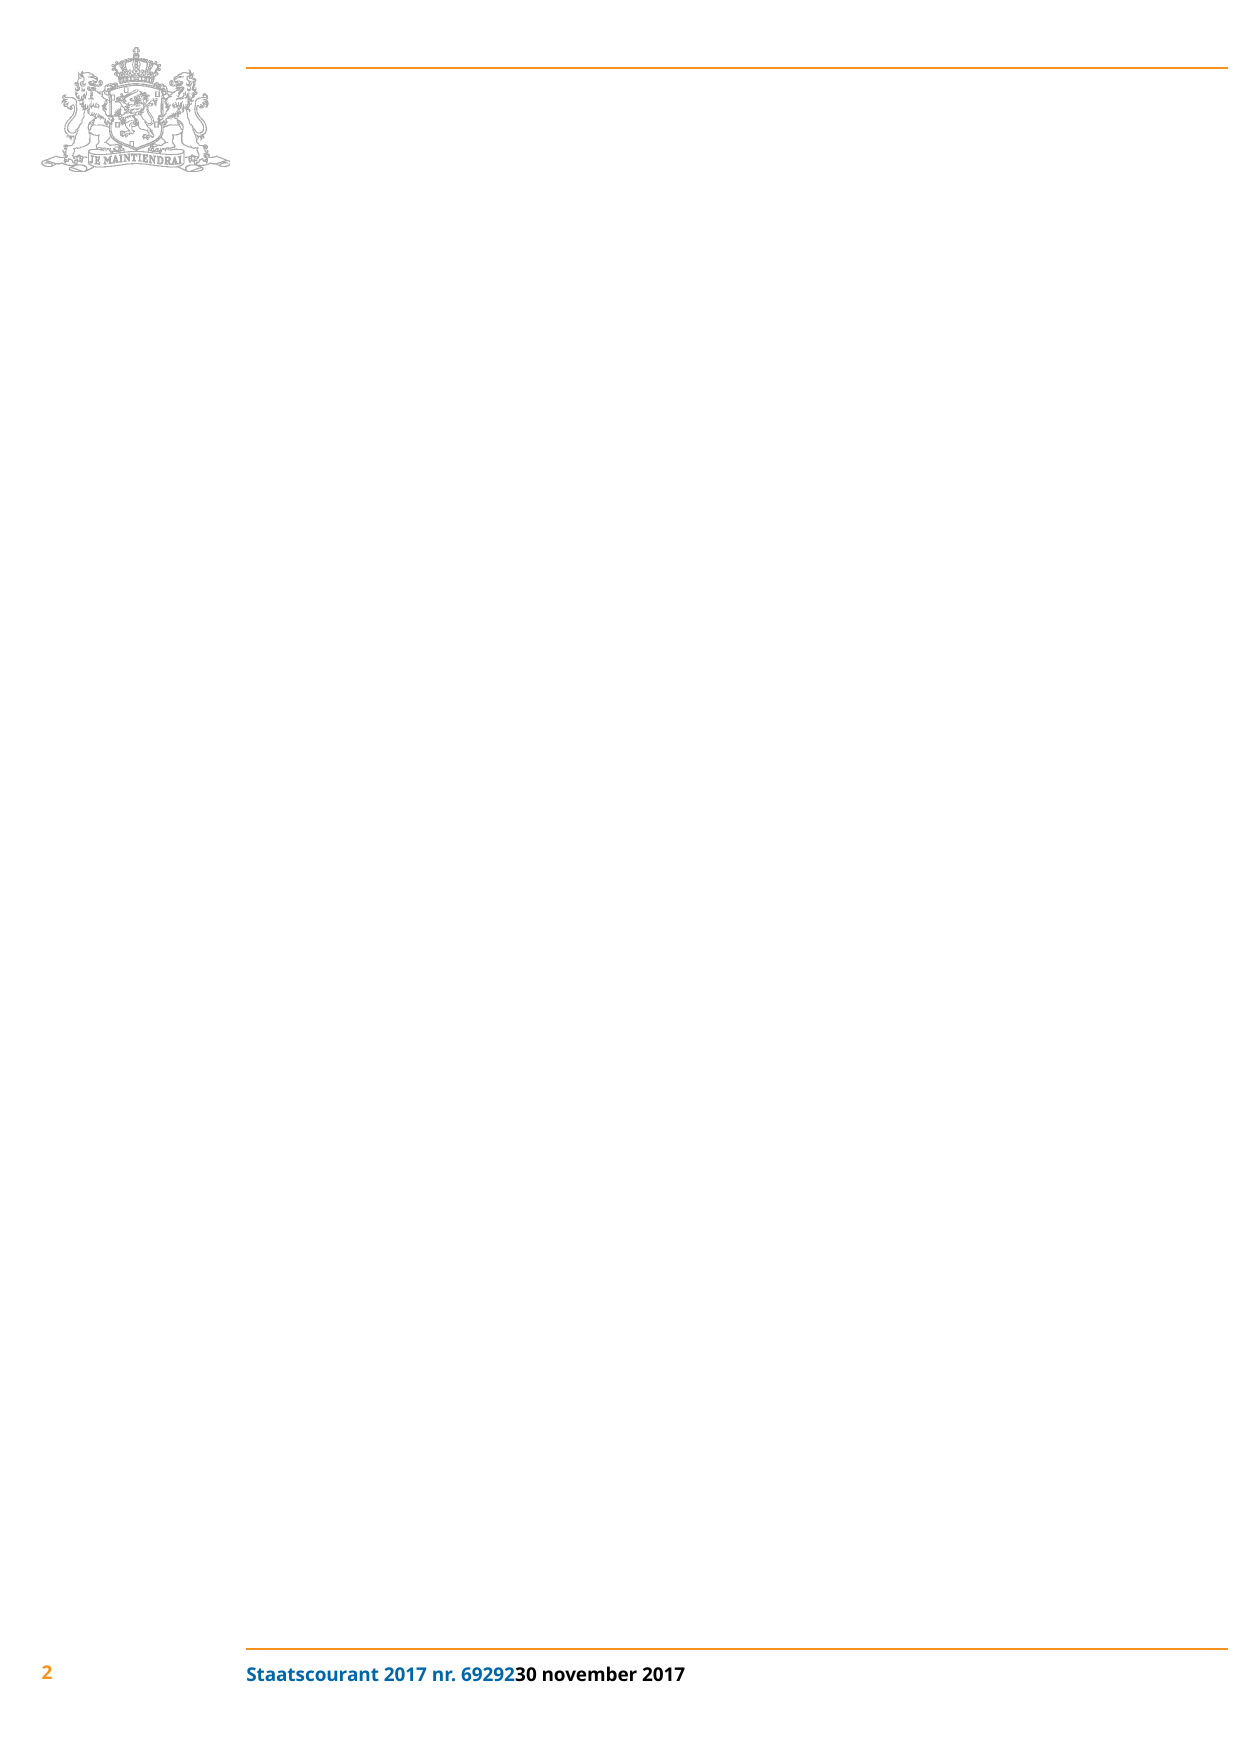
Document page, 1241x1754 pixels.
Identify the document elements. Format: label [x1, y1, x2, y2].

picture [41, 47, 231, 172]
